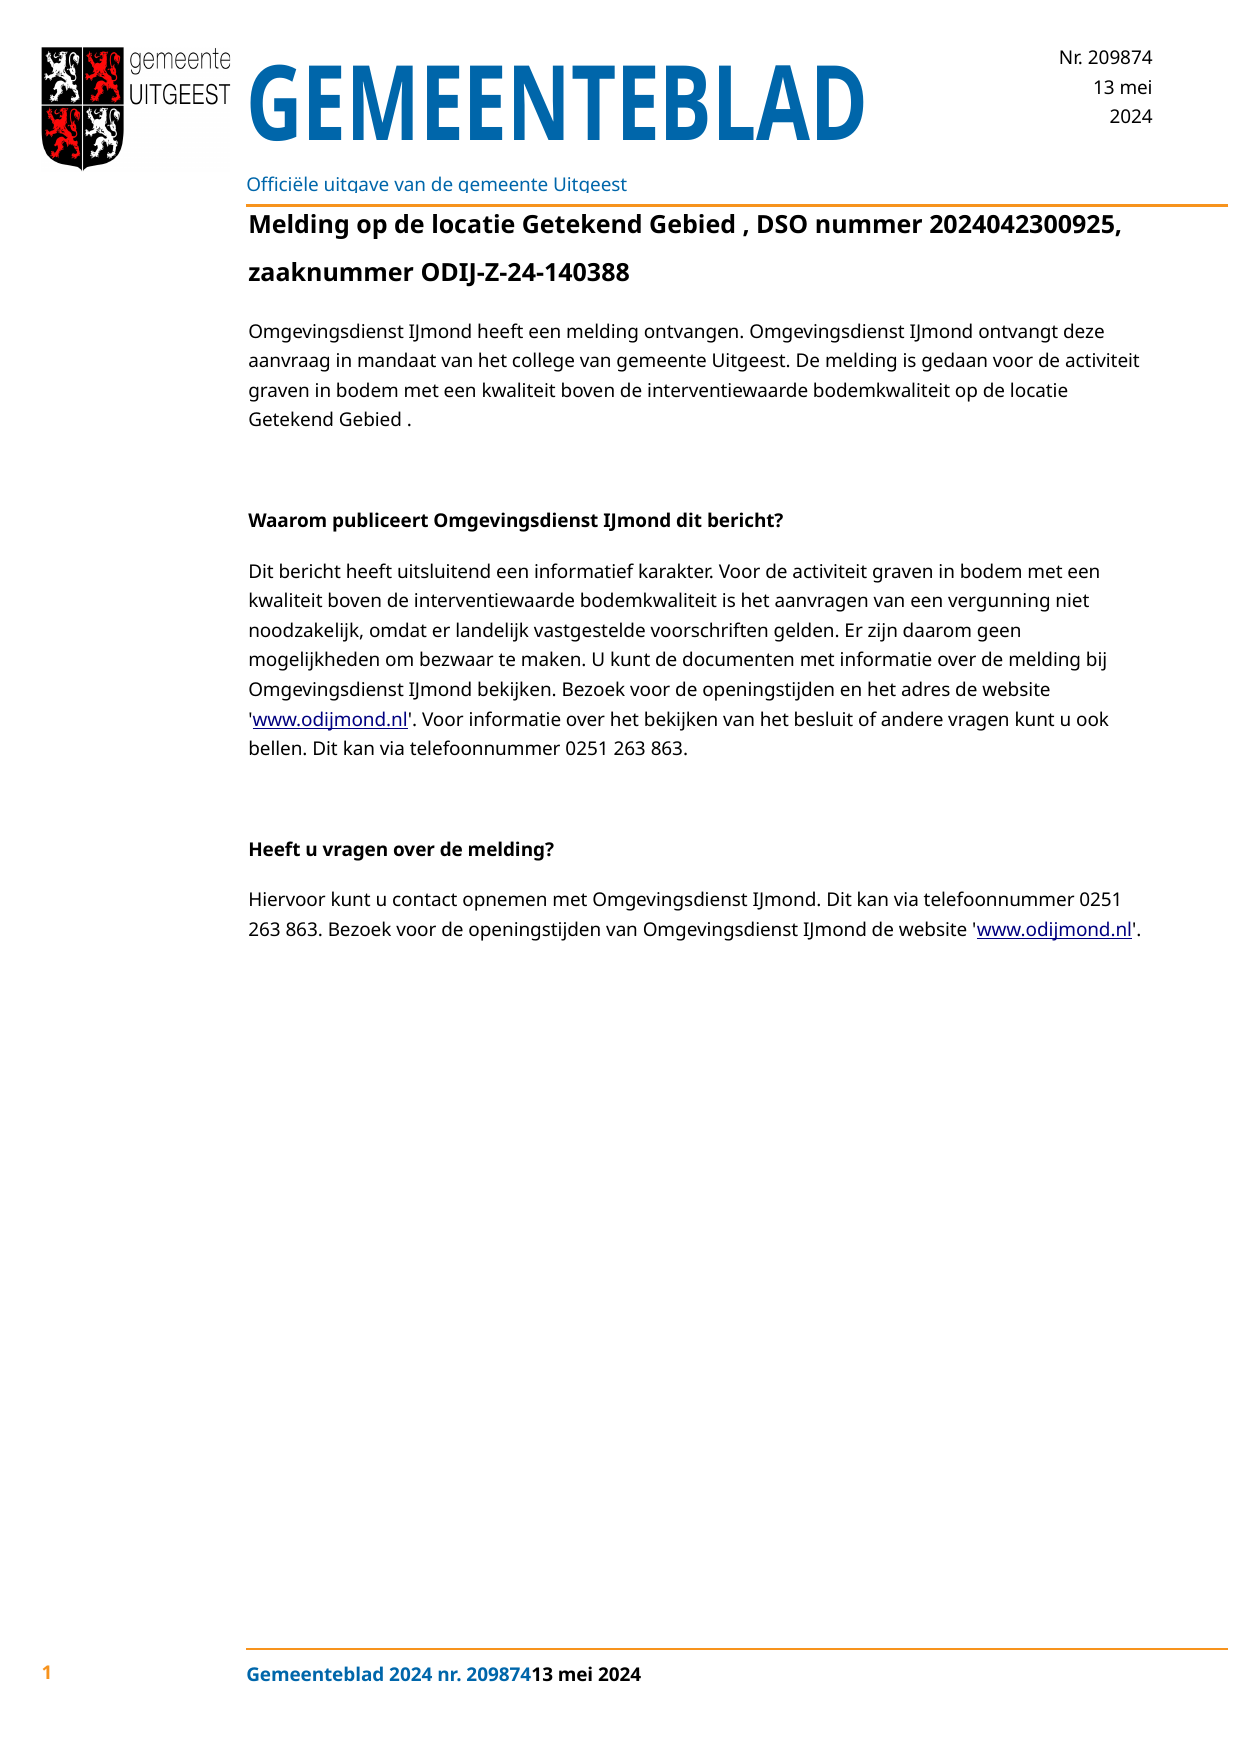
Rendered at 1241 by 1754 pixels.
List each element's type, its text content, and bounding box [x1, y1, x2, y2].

text Melding op de locatie Getekend Gebied , DSO nummer 2024042300925, zaaknummer ODIJ-Z-24-140388 [248, 207, 1152, 288]
text Waarom publiceert Omgevingsdienst IJmond dit bericht? [248, 507, 1152, 533]
text Heeft u vragen over de melding? [248, 836, 1152, 862]
text Omgevingsdienst IJmond heeft een melding ontvangen. Omgevingsdienst IJmond ontvangt deze aanvraag in mandaat van het college van gemeente Uitgeest. De melding is gedaan voor de activiteit graven in bodem met een kwaliteit boven de interventiewaarde bodemkwaliteit op de locatie Getekend Gebied . [248, 318, 1152, 432]
text Dit bericht heeft uitsluitend een informatief karakter. Voor de activiteit graven in bodem met een kwaliteit boven de interventiewaarde bodemkwaliteit is het aanvragen van een vergunning niet noodzakelijk, omdat er landelijk vastgestelde voorschriften gelden. Er zijn daarom geen mogelijkheden om bezwaar te maken. U kunt de documenten met informatie over de melding bij Omgevingsdienst IJmond bekijken. Bezoek voor de openingstijden en het adres de website 'www.odijmond.nl'. Voor informatie over het bekijken van het besluit of andere vragen kunt u ook bellen. Dit kan via telefoonnummer 0251 263 863. [248, 558, 1152, 761]
picture [41, 47, 231, 172]
text Hiervoor kunt u contact opnemen met Omgevingsdienst IJmond. Dit kan via telefoonnummer 0251 263 863. Bezoek voor de openingstijden van Omgevingsdienst IJmond de website 'www.odijmond.nl'. [248, 887, 1152, 942]
